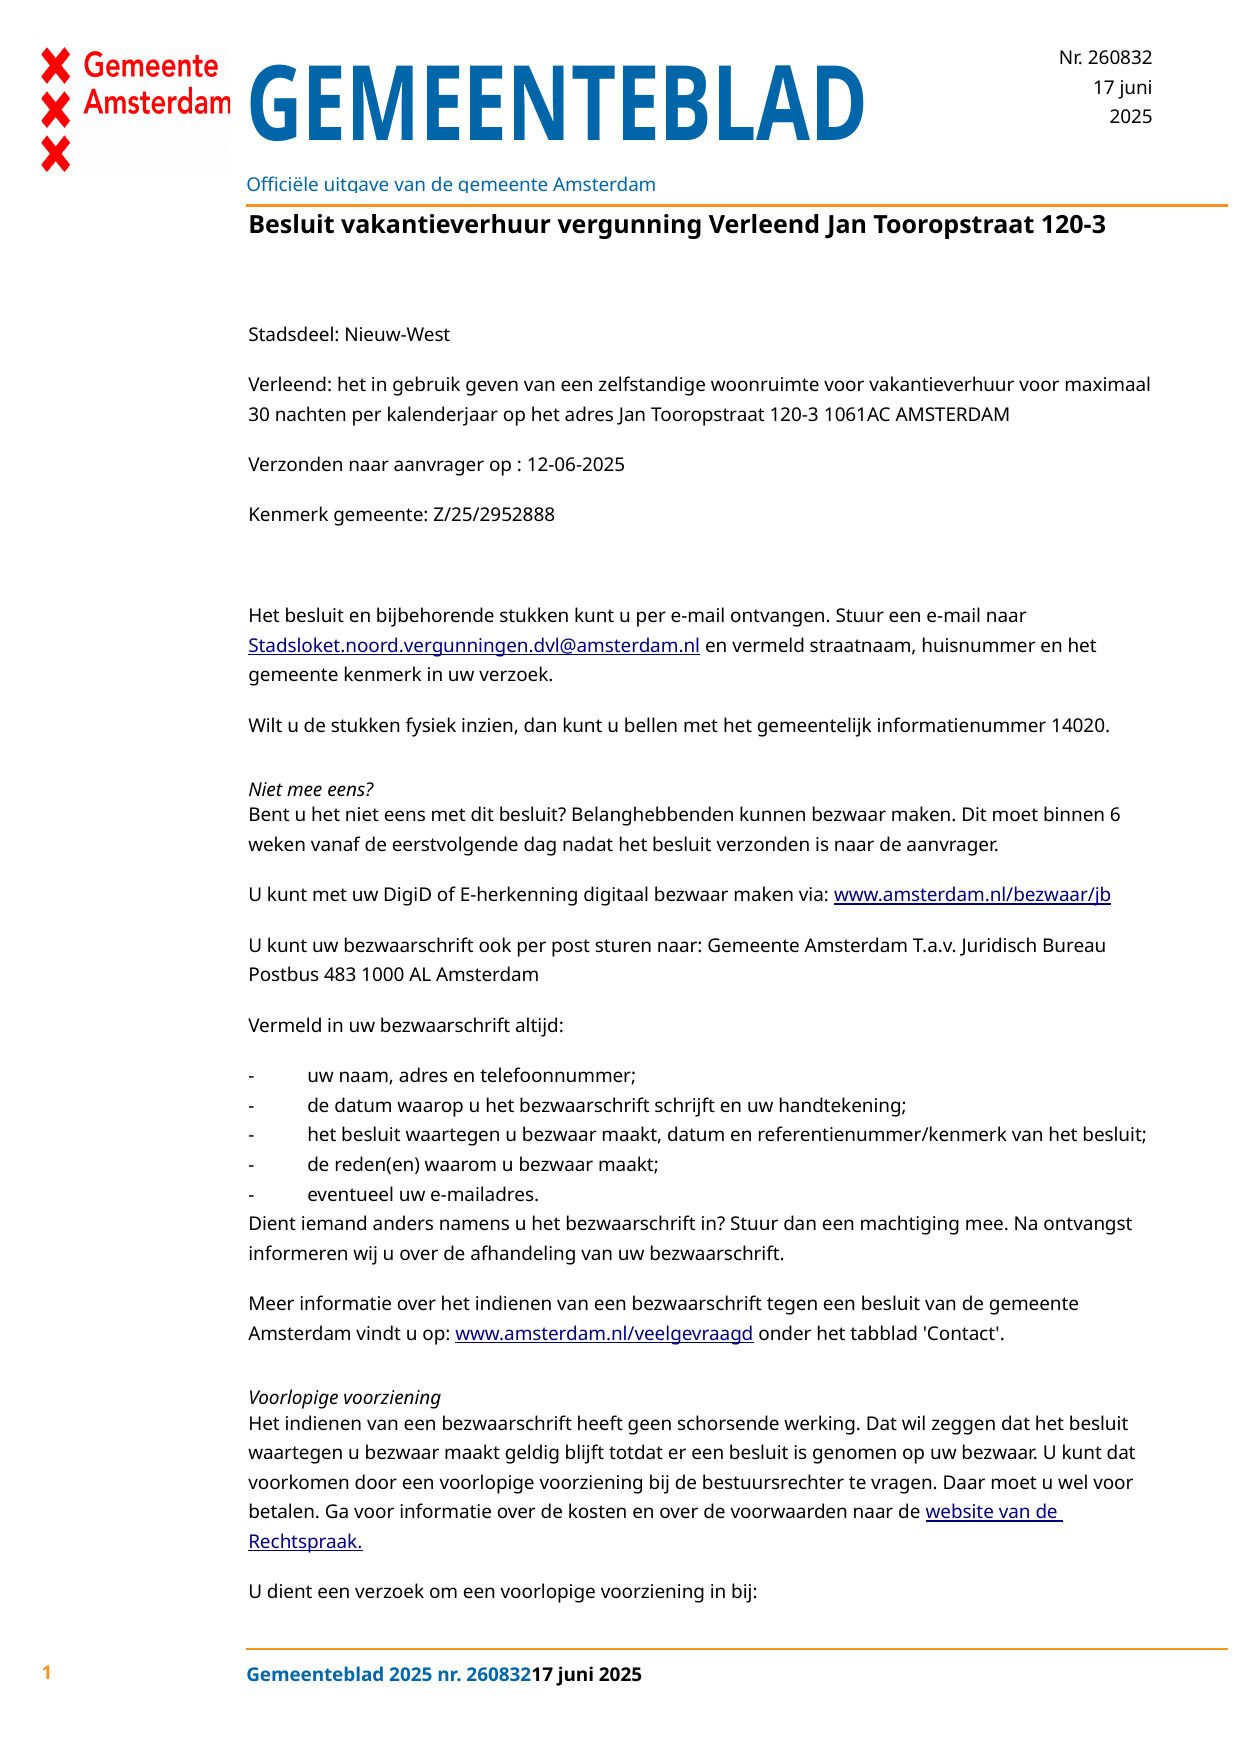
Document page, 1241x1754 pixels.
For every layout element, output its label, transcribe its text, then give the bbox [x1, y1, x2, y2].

list de datum waarop u het bezwaarschrift schrijft en uw handtekening; [248, 1092, 1152, 1118]
text Dient iemand anders namens u het bezwaarschrift in? Stuur dan een machtiging mee. Na ontvangst informeren wij u over de afhandeling van uw bezwaarschrift. [248, 1210, 1152, 1266]
text Voorlopige voorziening [248, 1384, 1152, 1410]
text Verleend: het in gebruik geven van een zelfstandige woonruimte voor vakantieverhuur voor maximaal 30 nachten per kalenderjaar op het adres Jan Tooropstraat 120-3 1061AC AMSTERDAM [248, 371, 1152, 426]
text Bent u het niet eens met dit besluit? Belanghebbenden kunnen bezwaar maken. Dit moet binnen 6 weken vanaf de eerstvolgende dag nadat het besluit verzonden is naar de aanvrager. [248, 802, 1152, 857]
text Wilt u de stukken fysiek inzien, dan kunt u bellen met het gemeentelijk informatienummer 14020. [248, 712, 1152, 738]
text Verzonden naar aanvrager op : 12-06-2025 [248, 451, 1152, 477]
text Vermeld in uw bezwaarschrift altijd: [248, 1012, 1152, 1038]
text Niet mee eens? [248, 776, 1152, 802]
text Het besluit en bijbehorende stukken kunt u per e-mail ontvangen. Stuur een e-mail naar Stadsloket.noord.vergunningen.dvl@amsterdam.nl en vermeld straatnaam, huisnummer en het gemeente kenmerk in uw verzoek. [248, 602, 1152, 687]
text Kenmerk gemeente: Z/25/2952888 [248, 502, 1152, 527]
list eventueel uw e-mailadres. [248, 1181, 1152, 1207]
text Het indienen van een bezwaarschrift heeft geen schorsende werking. Dat wil zeggen dat het besluit waartegen u bezwaar maakt geldig blijft totdat er een besluit is genomen op uw bezwaar. U kunt dat voorkomen door een voorlopige voorziening bij de bestuursrechter te vragen. Daar moet u wel voor betalen. Ga voor informatie over de kosten en over de voorwaarden naar de website van de Rechtspraak. [248, 1410, 1152, 1554]
list uw naam, adres en telefoonnummer; [248, 1062, 1152, 1088]
picture [41, 47, 231, 172]
list de reden(en) waarom u bezwaar maakt; [248, 1151, 1152, 1177]
text U kunt uw bezwaarschrift ook per post sturen naar: Gemeente Amsterdam T.a.v. Juridisch Bureau Postbus 483 1000 AL Amsterdam [248, 932, 1152, 987]
text U kunt met uw DigiD of E-herkenning digitaal bezwaar maken via: www.amsterdam.nl/bezwaar/jb [248, 882, 1152, 907]
text Besluit vakantieverhuur vergunning Verleend Jan Tooropstraat 120-3 [248, 207, 1152, 241]
text Stadsdeel: Nieuw-West [248, 321, 1152, 346]
text U dient een verzoek om een voorlopige voorziening in bij: [248, 1578, 1152, 1604]
text Meer informatie over het indienen van een bezwaarschrift tegen een besluit van de gemeente Amsterdam vindt u op: www.amsterdam.nl/veelgevraagd onder het tabblad 'Contact'. [248, 1290, 1152, 1346]
list het besluit waartegen u bezwaar maakt, datum en referentienummer/kenmerk van het besluit; [248, 1122, 1152, 1147]
